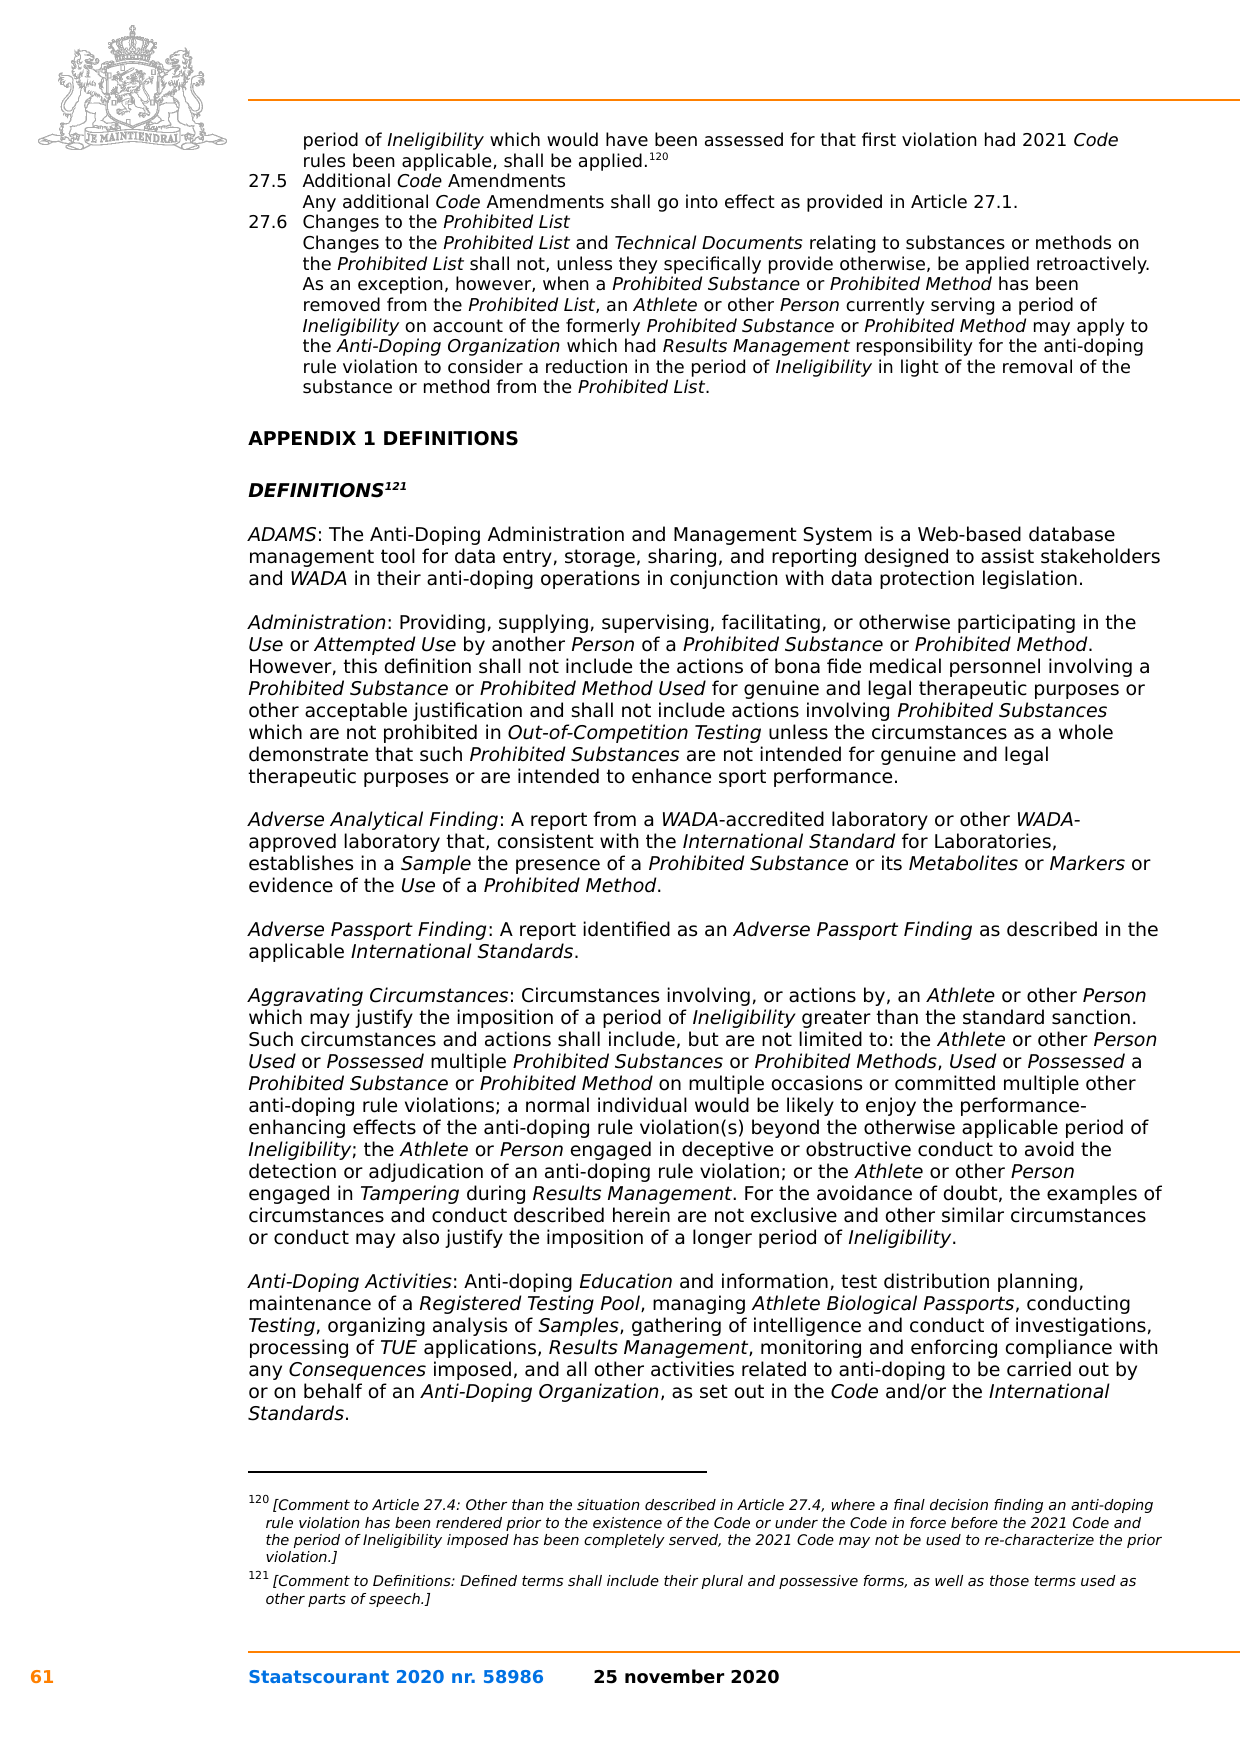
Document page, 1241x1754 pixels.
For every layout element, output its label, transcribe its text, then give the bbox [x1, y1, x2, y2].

table_cell Additional Code Amendments Any additional Code Amendments shall go into effect as provided in Article 27.1. [296, 171, 1163, 212]
picture [38, 25, 227, 150]
text Administration: Providing, supplying, supervising, facilitating, or otherwise participating in the Use or Attempted Use by another Person of a Prohibited Substance or Prohibited Method. However, this definition shall not include the actions of bona fide medical personnel involving a Prohibited Substance or Prohibited Method Used for genuine and legal therapeutic purposes or other acceptable justification and shall not include actions involving Prohibited Substances which are not prohibited in Out-of-Competition Testing unless the circumstances as a whole demonstrate that such Prohibited Substances are not intended for genuine and legal therapeutic purposes or are intended to enhance sport performance. [248, 612, 1163, 787]
text [Comment to Definitions: Defined terms shall include their plural and possessive forms, as well as those terms used as other parts of speech.] [248, 1569, 1163, 1608]
text Adverse Analytical Finding: A report from a WADA-accredited laboratory or other WADA-approved laboratory that, consistent with the International Standard for Laboratories, establishes in a Sample the presence of a Prohibited Substance or its Metabolites or Markers or evidence of the Use of a Prohibited Method. [248, 809, 1163, 897]
table_cell period of Ineligibility which would have been assessed for that first violation had 2021 Code rules been applicable, shall be applied. [296, 130, 1163, 171]
subtitle APPENDIX 1 DEFINITIONS [248, 428, 1163, 450]
text Aggravating Circumstances: Circumstances involving, or actions by, an Athlete or other Person which may justify the imposition of a period of Ineligibility greater than the standard sanction. Such circumstances and actions shall include, but are not limited to: the Athlete or other Person Used or Possessed multiple Prohibited Substances or Prohibited Methods, Used or Possessed a Prohibited Substance or Prohibited Method on multiple occasions or committed multiple other anti-doping rule violations; a normal individual would be likely to enjoy the performance-enhancing effects of the anti-doping rule violation(s) beyond the otherwise applicable period of Ineligibility; the Athlete or Person engaged in deceptive or obstructive conduct to avoid the detection or adjudication of an anti-doping rule violation; or the Athlete or other Person engaged in Tampering during Results Management. For the avoidance of doubt, the examples of circumstances and conduct described herein are not exclusive and other similar circumstances or conduct may also justify the imposition of a longer period of Ineligibility. [248, 985, 1163, 1249]
table_cell Changes to the Prohibited List Changes to the Prohibited List and Technical Documents relating to substances or methods on the Prohibited List shall not, unless they specifically provide otherwise, be applied retroactively. As an exception, however, when a Prohibited Substance or Prohibited Method has been removed from the Prohibited List, an Athlete or other Person currently serving a period of Ineligibility on account of the formerly Prohibited Substance or Prohibited Method may apply to the Anti-Doping Organization which had Results Management responsibility for the anti-doping rule violation to consider a reduction in the period of Ineligibility in light of the removal of the substance or method from the Prohibited List. [296, 213, 1163, 398]
table_cell [248, 130, 296, 171]
subtitle DEFINITIONS [248, 480, 1163, 502]
text Anti-Doping Activities: Anti-doping Education and information, test distribution planning, maintenance of a Registered Testing Pool, managing Athlete Biological Passports, conducting Testing, organizing analysis of Samples, gathering of intelligence and conduct of investigations, processing of TUE applications, Results Management, monitoring and enforcing compliance with any Consequences imposed, and all other activities related to anti-doping to be carried out by or on behalf of an Anti-Doping Organization, as set out in the Code and/or the International Standards. [248, 1271, 1163, 1424]
text ADAMS: The Anti-Doping Administration and Management System is a Web-based database management tool for data entry, storage, sharing, and reporting designed to assist stakeholders and WADA in their anti-doping operations in conjunction with data protection legislation. [248, 524, 1163, 590]
table_cell 27.6 [248, 213, 296, 398]
text Adverse Passport Finding: A report identified as an Adverse Passport Finding as described in the applicable International Standards. [248, 919, 1163, 963]
table_cell 27.5 [248, 171, 296, 212]
